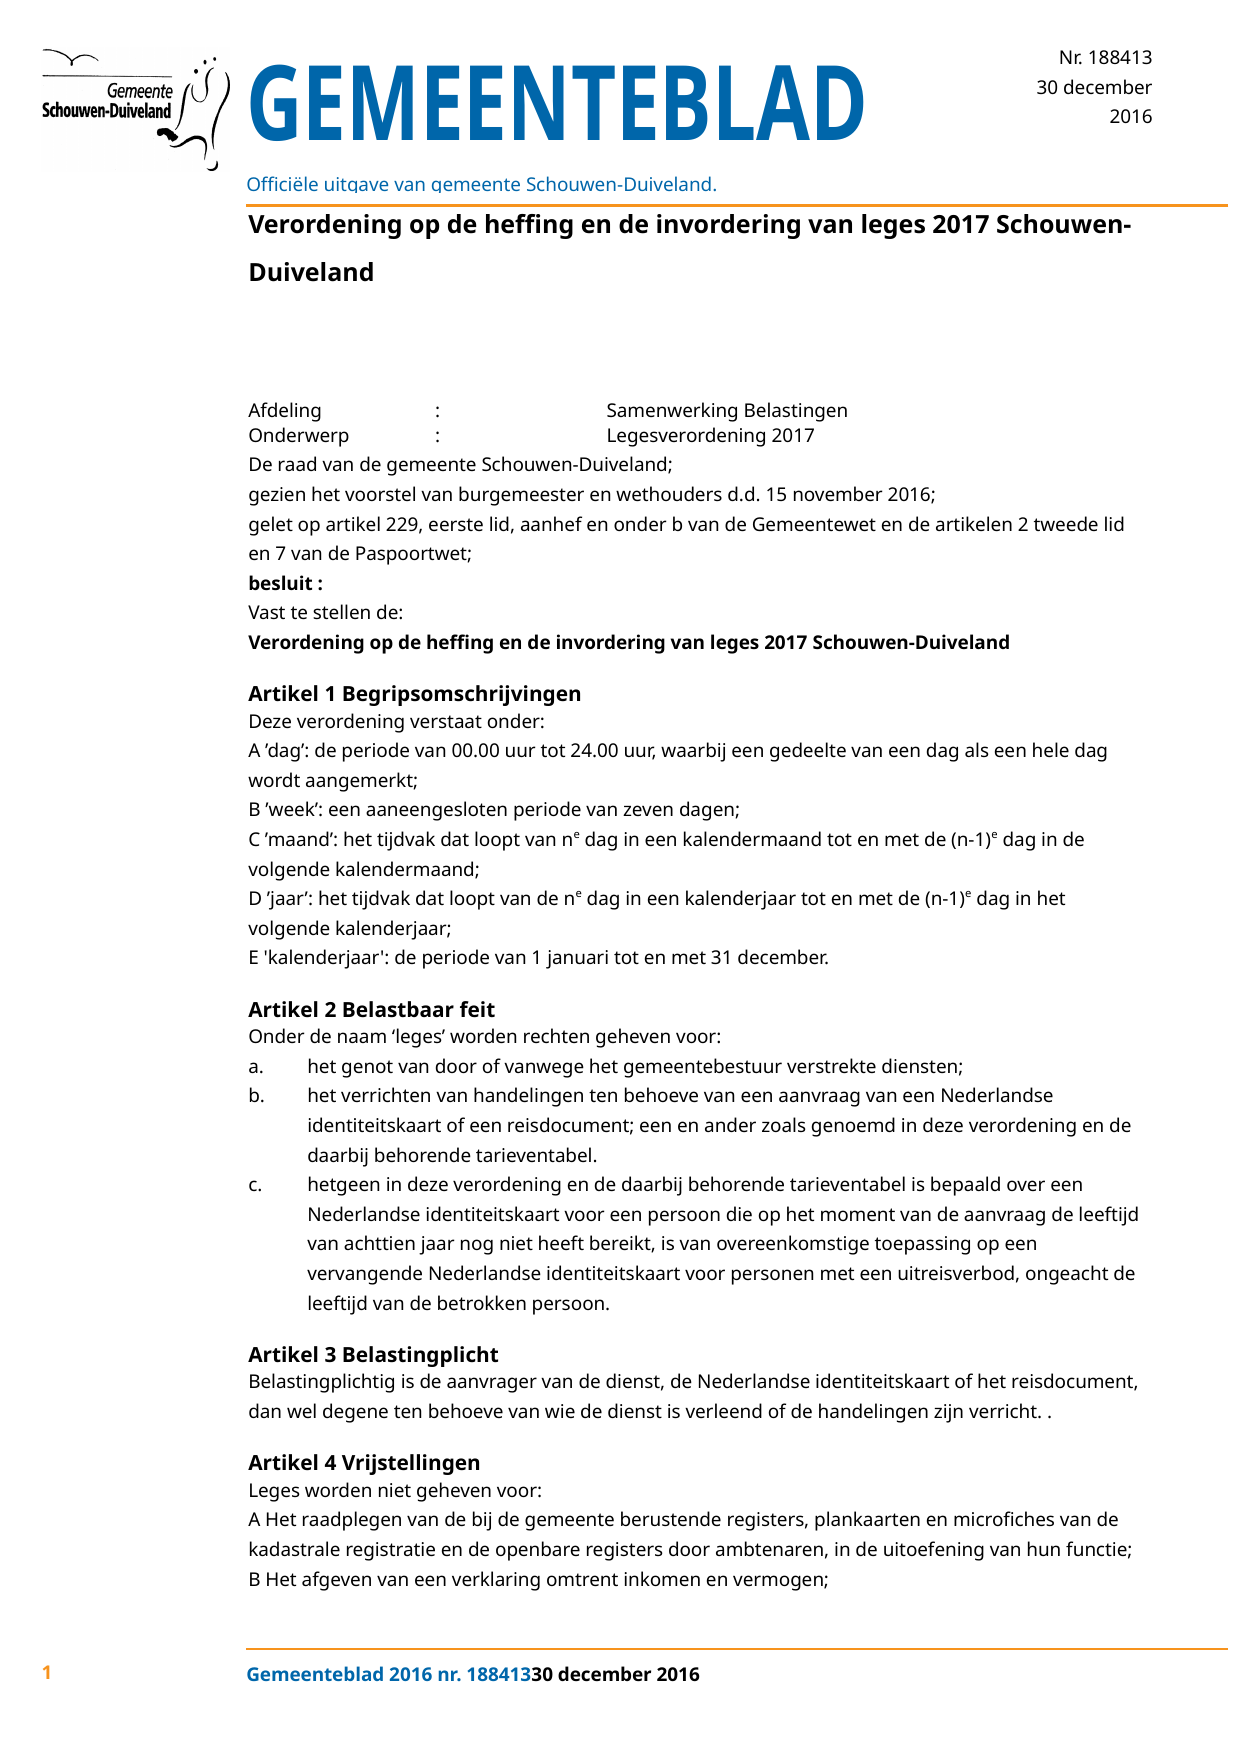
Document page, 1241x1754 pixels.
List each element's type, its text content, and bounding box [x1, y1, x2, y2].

text Onder de naam ‘leges’ worden rechten geheven voor: [248, 1023, 1152, 1049]
text Artikel 2 Belastbaar feit [248, 995, 1152, 1023]
text A ’dag’: de periode van 00.00 uur tot 24.00 uur, waarbij een gedeelte van een dag als een hele dag wordt aangemerkt; [248, 737, 1152, 793]
text Verordening op de heffing en de invordering van leges 2017 Schouwen-Duiveland [248, 207, 1152, 288]
text Vast te stellen de: [248, 599, 1152, 625]
text De raad van de gemeente Schouwen-Duiveland; [248, 452, 1152, 477]
text gezien het voorstel van burgemeester en wethouders d.d. 15 november 2016; [248, 481, 1152, 507]
text A Het raadplegen van de bij de gemeente berustende registers, plankaarten en microfiches van de kadastrale registratie en de openbare registers door ambtenaren, in de uitoefening van hun functie; [248, 1507, 1152, 1562]
table_cell : [435, 423, 606, 448]
list het verrichten van handelingen ten behoeve van een aanvraag van een Nederlandse identiteitskaart of een reisdocument; een en ander zoals genoemd in deze verordening en de daarbij behorende tarieventabel. [248, 1083, 1152, 1167]
text Artikel 4 Vrijstellingen [248, 1448, 1152, 1477]
text Belastingplichtig is de aanvrager van de dienst, de Nederlandse identiteitskaart of het reisdocument, dan wel degene ten behoeve van wie de dienst is verleend of de handelingen zijn verricht. . [248, 1368, 1152, 1424]
text gelet op artikel 229, eerste lid, aanhef en onder b van de Gemeentewet en de artikelen 2 tweede lid en 7 van de Paspoortwet; [248, 511, 1152, 566]
picture [41, 47, 231, 172]
text besluit : [248, 570, 1152, 596]
table_header Samenwerking Belastingen [606, 397, 1152, 423]
text Leges worden niet geheven voor: [248, 1477, 1152, 1503]
text Verordening op de heffing en de invordering van leges 2017 Schouwen-Duiveland [248, 629, 1152, 655]
text E 'kalenderjaar': de periode van 1 januari tot en met 31 december. [248, 944, 1152, 970]
text Artikel 3 Belastingplicht [248, 1340, 1152, 1368]
text Artikel 1 Begripsomschrijvingen [248, 679, 1152, 708]
text B Het afgeven van een verklaring omtrent inkomen en vermogen; [248, 1566, 1152, 1591]
table_cell Legesverordening 2017 [606, 423, 1152, 448]
list hetgeen in deze verordening en de daarbij behorende tarieventabel is bepaald over een Nederlandse identiteitskaart voor een persoon die op het moment van de aanvraag de leeftijd van achttien jaar nog niet heeft bereikt, is van overeenkomstige toepassing op een vervangende Nederlandse identiteitskaart voor personen met een uitreisverbod, ongeacht de leeftijd van de betrokken persoon. [248, 1171, 1152, 1315]
table_header : [435, 397, 606, 423]
text Deze verordening verstaat onder: [248, 708, 1152, 734]
text D ’jaar’: het tijdvak dat loopt van de ne dag in een kalenderjaar tot en met de (n-1)e dag in het volgende kalenderjaar; [248, 885, 1152, 941]
text C ’maand’: het tijdvak dat loopt van ne dag in een kalendermaand tot en met de (n-1)e dag in de volgende kalendermaand; [248, 826, 1152, 882]
text B ’week’: een aaneengesloten periode van zeven dagen; [248, 797, 1152, 822]
table_cell Onderwerp [248, 423, 435, 448]
table_header Afdeling [248, 397, 435, 423]
list het genot van door of vanwege het gemeentebestuur verstrekte diensten; [248, 1053, 1152, 1079]
